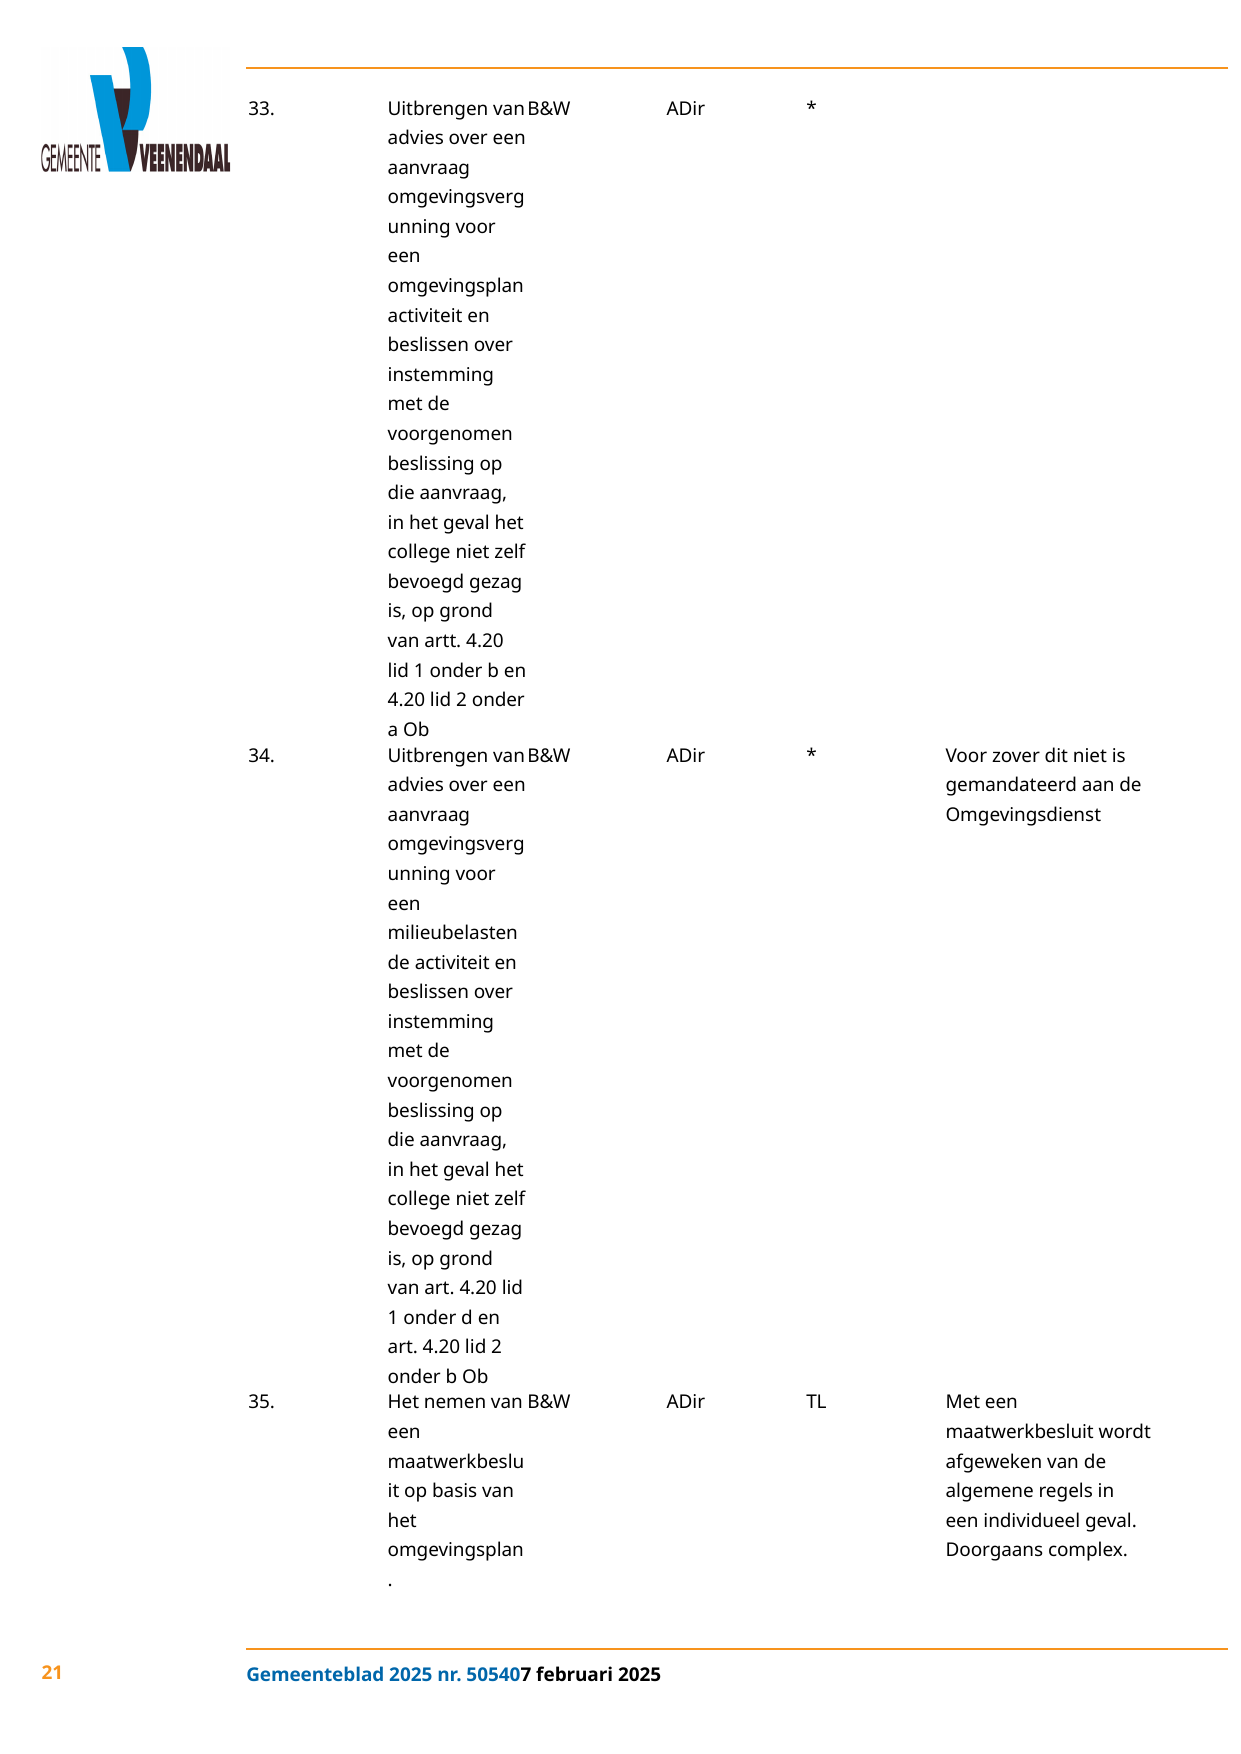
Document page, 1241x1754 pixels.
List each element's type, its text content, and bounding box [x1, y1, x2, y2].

table_cell Voor zover dit niet is gemandateerd aan de Omgevingsdienst [945, 742, 1152, 1389]
table_cell Uitbrengen van advies over een aanvraag omgevingsvergunning voor een omgevingsplanactiviteit en beslissen over instemming met de voorgenomen beslissing op die aanvraag, in het geval het college niet zelf bevoegd gezag is, op grond van artt. 4.20 lid 1 onder b en 4.20 lid 2 onder a Ob [388, 95, 527, 742]
table_cell Met een maatwerkbesluit wordt afgeweken van de algemene regels in een individueel geval. Doorgaans complex. [945, 1389, 1152, 1592]
table_cell [248, 95, 387, 742]
table_cell ADir [666, 742, 806, 1389]
picture [123, 47, 231, 172]
table_cell [248, 1389, 387, 1592]
table_cell Uitbrengen van advies over een aanvraag omgevingsvergunning voor een milieubelastende activiteit en beslissen over instemming met de voorgenomen beslissing op die aanvraag, in het geval het college niet zelf bevoegd gezag is, op grond van art. 4.20 lid 1 onder d en art. 4.20 lid 2 onder b Ob [388, 742, 527, 1389]
table_cell [945, 95, 1152, 742]
table_cell ADir [666, 95, 806, 742]
table_cell B&W [527, 742, 666, 1389]
table_cell * [806, 742, 945, 1389]
picture [41, 47, 130, 172]
table_cell B&W [527, 1389, 666, 1592]
table_cell [248, 742, 387, 1389]
table_cell * [806, 95, 945, 742]
table_cell B&W [527, 95, 666, 742]
table_cell Het nemen van een maatwerkbesluit op basis van het omgevingsplan. [388, 1389, 527, 1592]
table_cell TL [806, 1389, 945, 1592]
table_cell ADir [666, 1389, 806, 1592]
